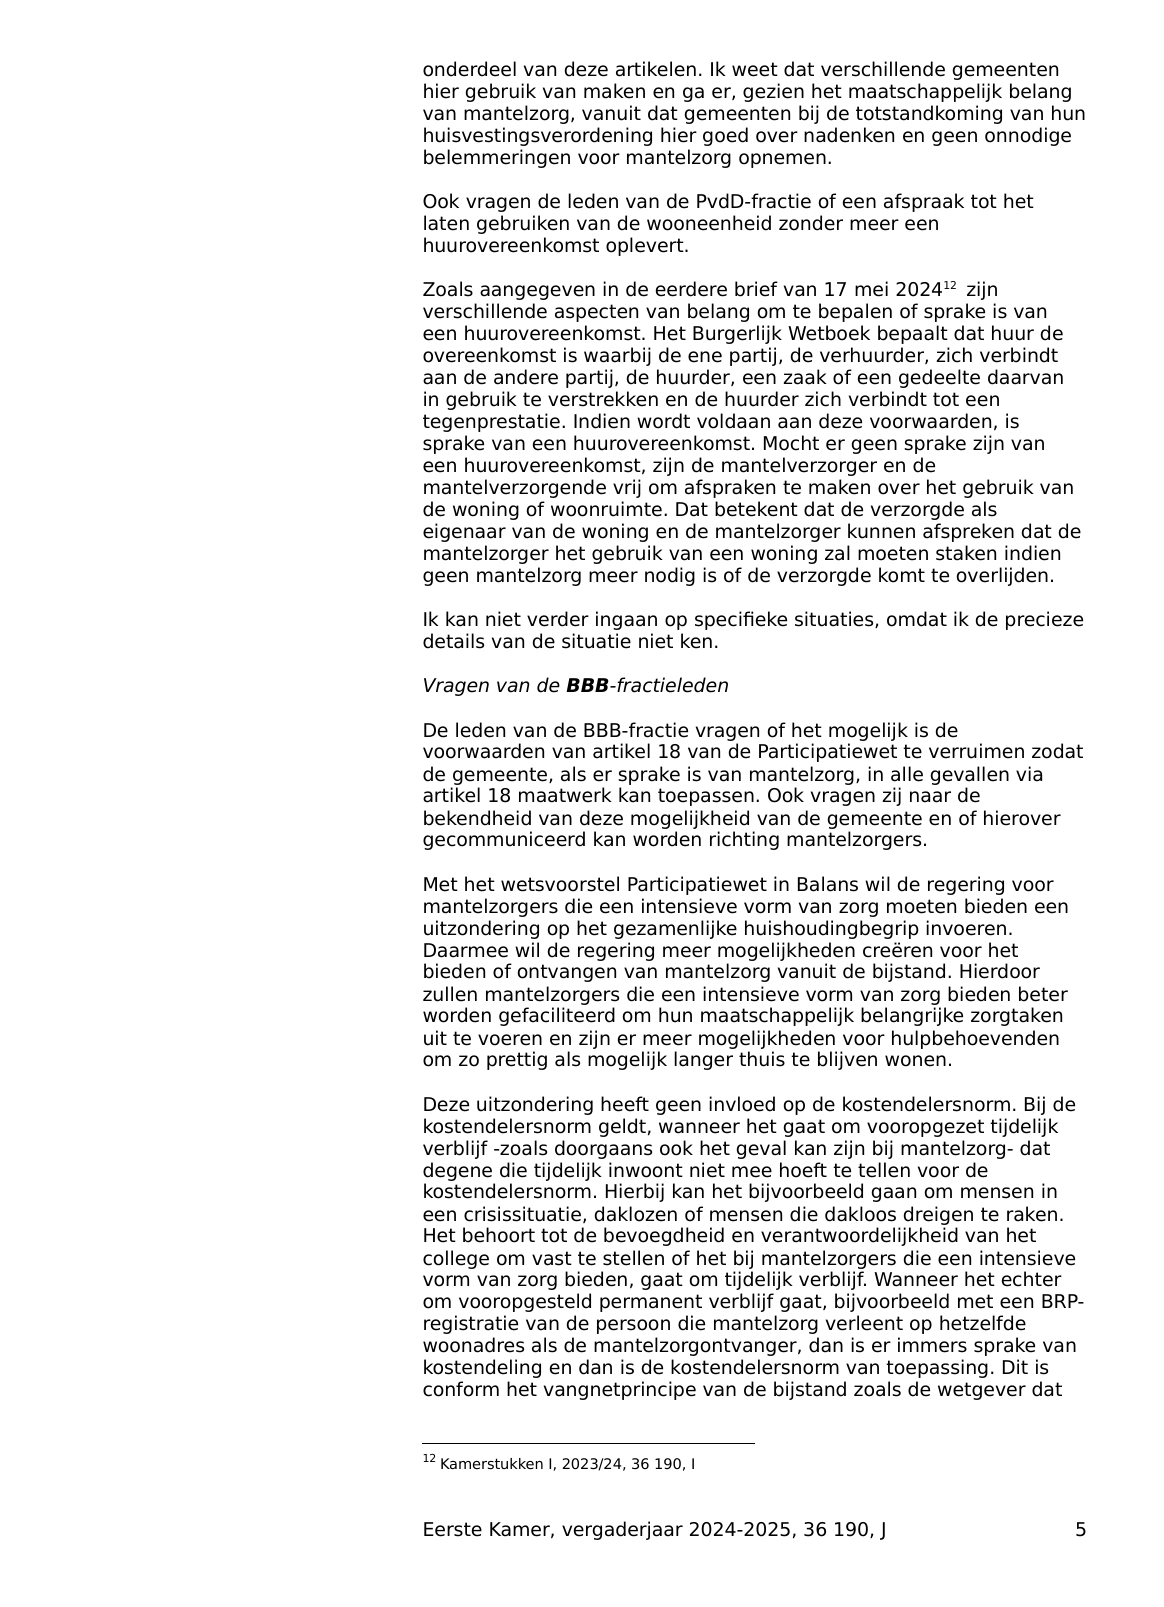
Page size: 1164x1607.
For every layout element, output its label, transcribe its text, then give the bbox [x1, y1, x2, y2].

text De leden van de BBB-fractie vragen of het mogelijk is de voorwaarden van artikel 18 van de Participatiewet te verruimen zodat de gemeente, als er sprake is van mantelzorg, in alle gevallen via artikel 18 maatwerk kan toepassen. Ook vragen zij naar de bekendheid van deze mogelijkheid van de gemeente en of hierover gecommuniceerd kan worden richting mantelzorgers. [422, 719, 1087, 851]
text Ook vragen de leden van de PvdD-fractie of een afspraak tot het laten gebruiken van de wooneenheid zonder meer een huurovereenkomst oplevert. [422, 191, 1087, 257]
text Ik kan niet verder ingaan op specifieke situaties, omdat ik de precieze details van de situatie niet ken. [422, 609, 1087, 653]
text Kamerstukken I, 2023/24, 36 190, I [422, 1452, 1087, 1474]
text Deze uitzondering heeft geen invloed op de kostendelersnorm. Bij de kostendelersnorm geldt, wanneer het gaat om vooropgezet tijdelijk verblijf -zoals doorgaans ook het geval kan zijn bij mantelzorg- dat degene die tijdelijk inwoont niet mee hoeft te tellen voor de kostendelersnorm. Hierbij kan het bijvoorbeeld gaan om mensen in een crisissituatie, daklozen of mensen die dakloos dreigen te raken. Het behoort tot de bevoegdheid en verantwoordelijkheid van het college om vast te stellen of het bij mantelzorgers die een intensieve vorm van zorg bieden, gaat om tijdelijk verblijf. Wanneer het echter om vooropgesteld permanent verblijf gaat, bijvoorbeeld met een BRP-registratie van de persoon die mantelzorg verleent op hetzelfde woonadres als de mantelzorgontvanger, dan is er immers sprake van kostendeling en dan is de kostendelersnorm van toepassing. Dit is conform het vangnetprincipe van de bijstand zoals de wetgever dat [422, 1093, 1087, 1401]
text onderdeel van deze artikelen. Ik weet dat verschillende gemeenten hier gebruik van maken en ga er, gezien het maatschappelijk belang van mantelzorg, vanuit dat gemeenten bij de totstandkoming van hun huisvestingsverordening hier goed over nadenken en geen onnodige belemmeringen voor mantelzorg opnemen. [422, 59, 1087, 169]
subtitle Vragen van de BBB-fractieleden [422, 675, 1087, 697]
text Met het wetsvoorstel Participatiewet in Balans wil de regering voor mantelzorgers die een intensieve vorm van zorg moeten bieden een uitzondering op het gezamenlijke huishoudingbegrip invoeren. Daarmee wil de regering meer mogelijkheden creëren voor het bieden of ontvangen van mantelzorg vanuit de bijstand. Hierdoor zullen mantelzorgers die een intensieve vorm van zorg bieden beter worden gefaciliteerd om hun maatschappelijk belangrijke zorgtaken uit te voeren en zijn er meer mogelijkheden voor hulpbehoevenden om zo prettig als mogelijk langer thuis te blijven wonen. [422, 873, 1087, 1071]
text Zoals aangegeven in de eerdere brief van 17 mei 2024 zijn verschillende aspecten van belang om te bepalen of sprake is van een huurovereenkomst. Het Burgerlijk Wetboek bepaalt dat huur de overeenkomst is waarbij de ene partij, de verhuurder, zich verbindt aan de andere partij, de huurder, een zaak of een gedeelte daarvan in gebruik te verstrekken en de huurder zich verbindt tot een tegenprestatie. Indien wordt voldaan aan deze voorwaarden, is sprake van een huurovereenkomst. Mocht er geen sprake zijn van een huurovereenkomst, zijn de mantelverzorger en de mantelverzorgende vrij om afspraken te maken over het gebruik van de woning of woonruimte. Dat betekent dat de verzorgde als eigenaar van de woning en de mantelzorger kunnen afspreken dat de mantelzorger het gebruik van een woning zal moeten staken indien geen mantelzorg meer nodig is of de verzorgde komt te overlijden. [422, 279, 1087, 587]
